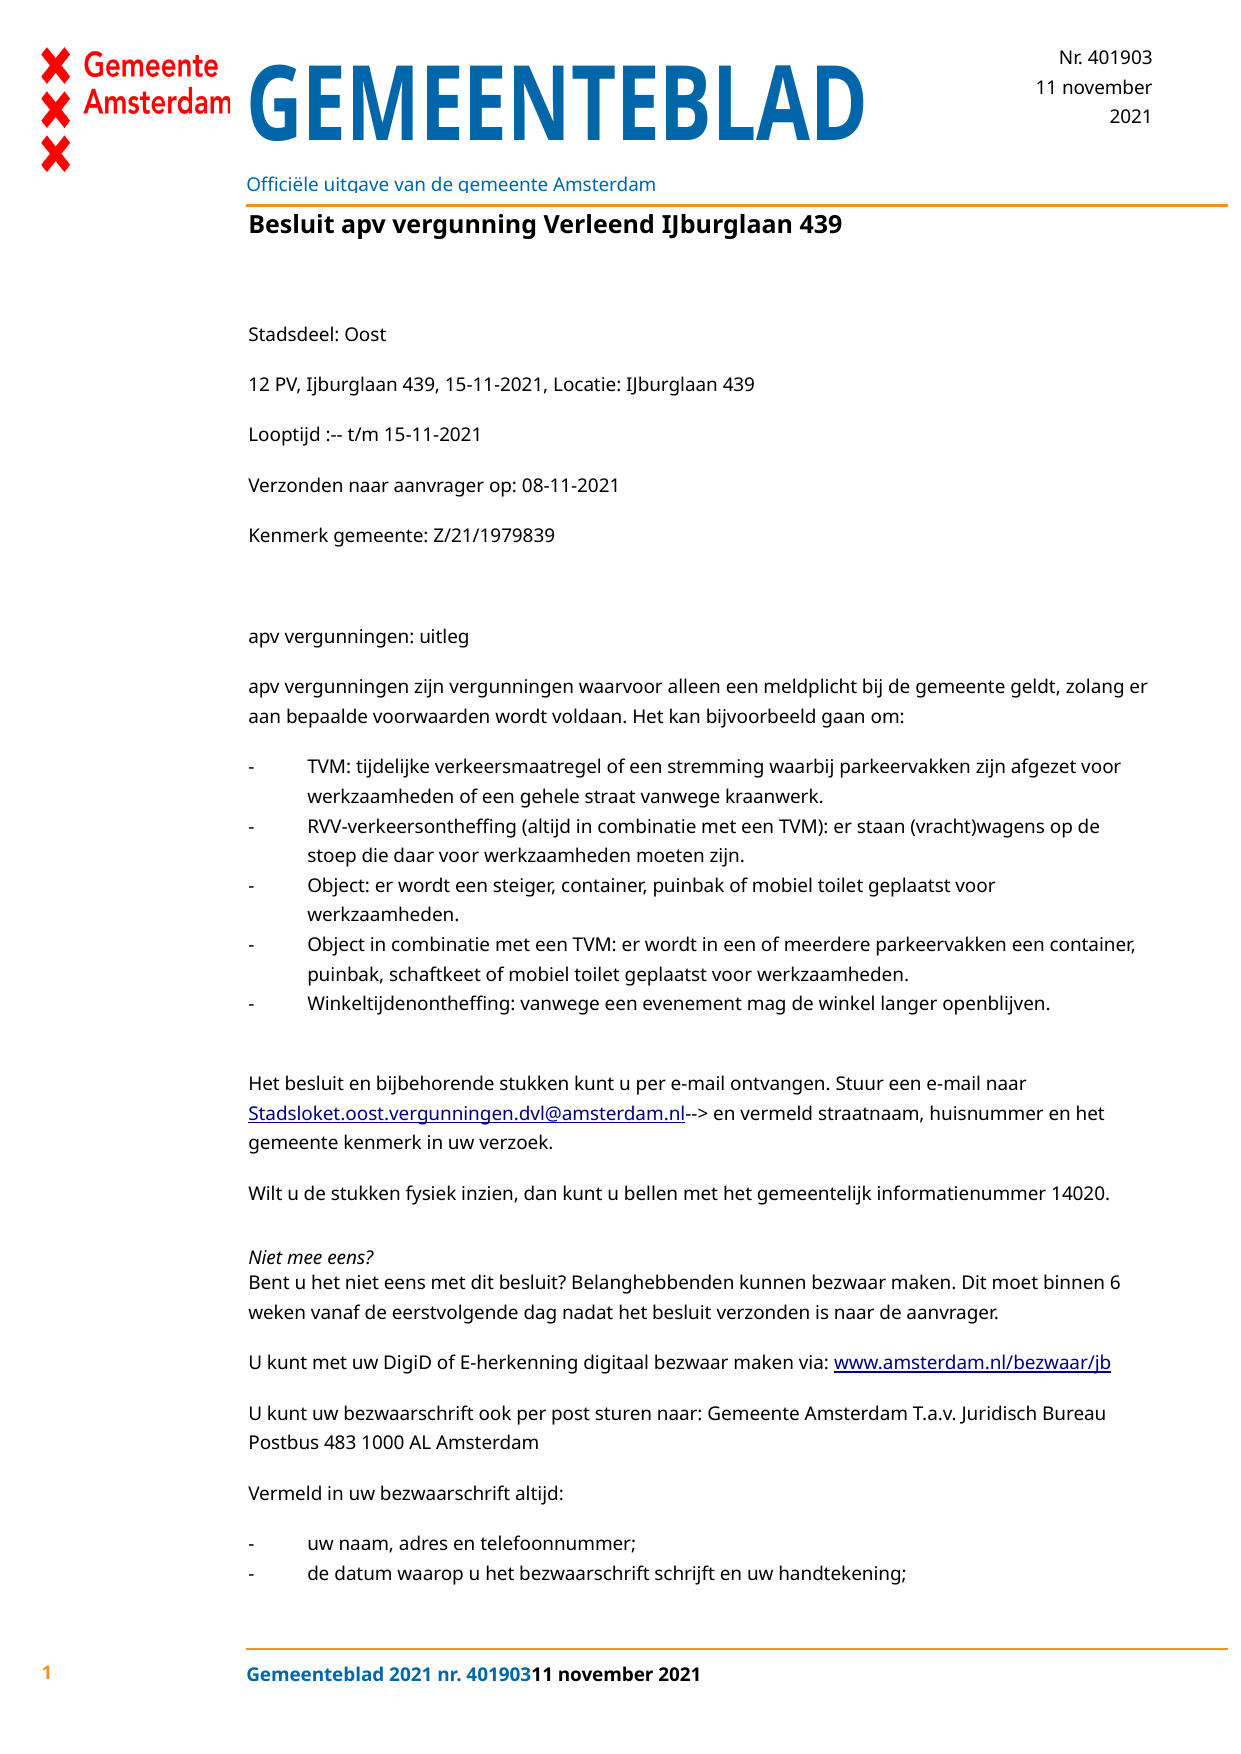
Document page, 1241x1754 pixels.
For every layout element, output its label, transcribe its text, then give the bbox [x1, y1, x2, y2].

text U kunt met uw DigiD of E-herkenning digitaal bezwaar maken via: www.amsterdam.nl/bezwaar/jb [248, 1349, 1152, 1375]
text Bent u het niet eens met dit besluit? Belanghebbenden kunnen bezwaar maken. Dit moet binnen 6 weken vanaf de eerstvolgende dag nadat het besluit verzonden is naar de aanvrager. [248, 1269, 1152, 1325]
text Vermeld in uw bezwaarschrift altijd: [248, 1480, 1152, 1506]
picture [41, 47, 231, 172]
text Besluit apv vergunning Verleend IJburglaan 439 [248, 207, 1152, 241]
list Object in combinatie met een TVM: er wordt in een of meerdere parkeervakken een container, puinbak, schaftkeet of mobiel toilet geplaatst voor werkzaamheden. [248, 931, 1152, 986]
text apv vergunningen: uitleg [248, 623, 1152, 649]
text Looptijd :-- t/m 15-11-2021 [248, 422, 1152, 447]
list RVV-verkeersontheffing (altijd in combinatie met een TVM): er staan (vracht)wagens op de stoep die daar voor werkzaamheden moeten zijn. [248, 813, 1152, 868]
text apv vergunningen zijn vergunningen waarvoor alleen een meldplicht bij de gemeente geldt, zolang er aan bepaalde voorwaarden wordt voldaan. Het kan bijvoorbeeld gaan om: [248, 674, 1152, 729]
text Wilt u de stukken fysiek inzien, dan kunt u bellen met het gemeentelijk informatienummer 14020. [248, 1180, 1152, 1206]
list TVM: tijdelijke verkeersmaatregel of een stremming waarbij parkeervakken zijn afgezet voor werkzaamheden of een gehele straat vanwege kraanwerk. [248, 754, 1152, 809]
text U kunt uw bezwaarschrift ook per post sturen naar: Gemeente Amsterdam T.a.v. Juridisch Bureau Postbus 483 1000 AL Amsterdam [248, 1400, 1152, 1455]
list Object: er wordt een steiger, container, puinbak of mobiel toilet geplaatst voor werkzaamheden. [248, 872, 1152, 927]
text Het besluit en bijbehorende stukken kunt u per e-mail ontvangen. Stuur een e-mail naar Stadsloket.oost.vergunningen.dvl@amsterdam.nl--> en vermeld straatnaam, huisnummer en het gemeente kenmerk in uw verzoek. [248, 1070, 1152, 1155]
text Verzonden naar aanvrager op: 08-11-2021 [248, 472, 1152, 498]
list Winkeltijdenontheffing: vanwege een evenement mag de winkel langer openblijven. [248, 990, 1152, 1016]
text Niet mee eens? [248, 1244, 1152, 1269]
list uw naam, adres en telefoonnummer; [248, 1530, 1152, 1556]
text 12 PV, Ijburglaan 439, 15-11-2021, Locatie: IJburglaan 439 [248, 371, 1152, 397]
text Stadsdeel: Oost [248, 321, 1152, 346]
text Kenmerk gemeente: Z/21/1979839 [248, 522, 1152, 548]
list de datum waarop u het bezwaarschrift schrijft en uw handtekening; [248, 1560, 1152, 1586]
